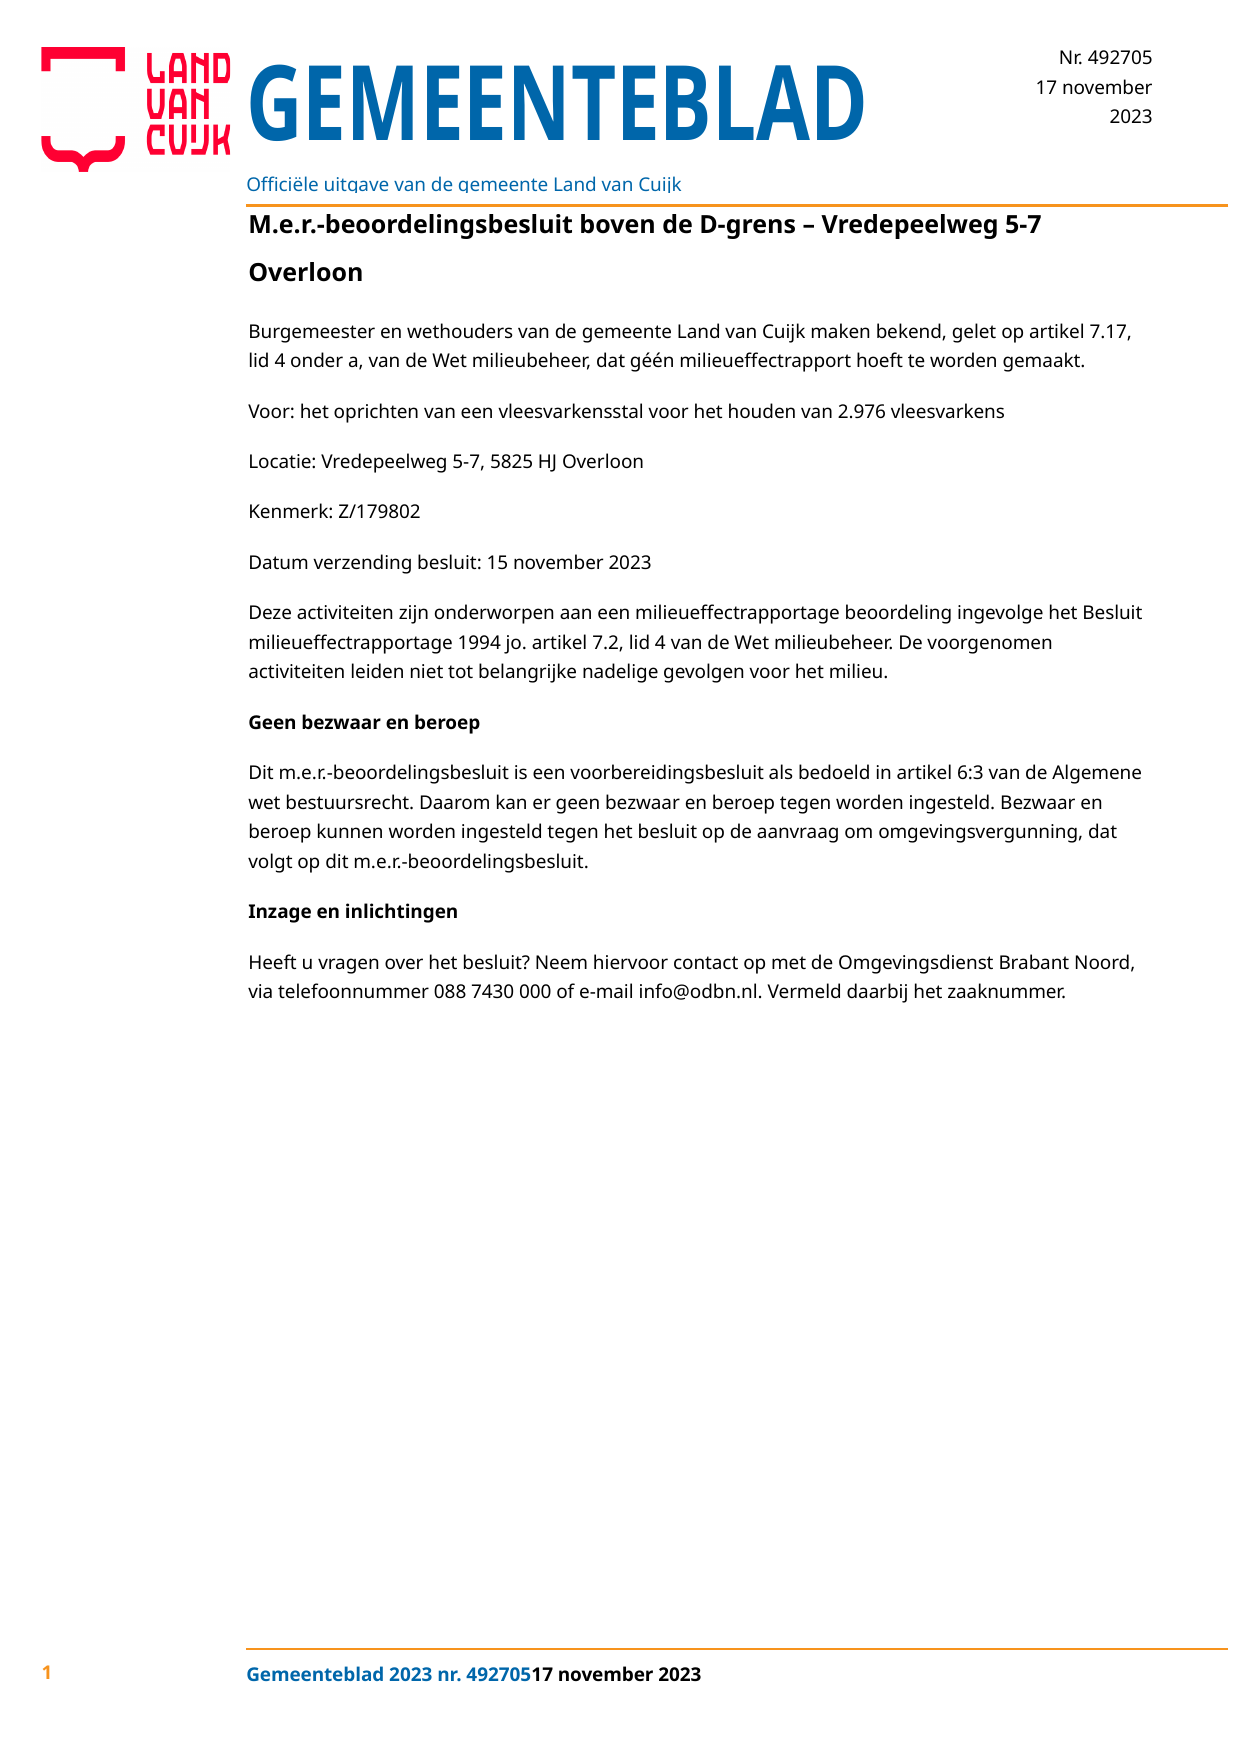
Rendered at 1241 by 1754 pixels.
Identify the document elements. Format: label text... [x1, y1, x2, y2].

text M.e.r.-beoordelingsbesluit boven de D-grens – Vredepeelweg 5-7 Overloon [248, 207, 1152, 288]
text Voor: het oprichten van een vleesvarkensstal voor het houden van 2.976 vleesvarkens [248, 398, 1152, 424]
text Geen bezwaar en beroep [248, 709, 1152, 735]
text Kenmerk: Z/179802 [248, 499, 1152, 524]
text Inzage en inlichtingen [248, 899, 1152, 924]
text Burgemeester en wethouders van de gemeente Land van Cuijk maken bekend, gelet op artikel 7.17, lid 4 onder a, van de Wet milieubeheer, dat géén milieueffectrapport hoeft te worden gemaakt. [248, 318, 1152, 373]
text Deze activiteiten zijn onderworpen aan een milieueffectrapportage beoordeling ingevolge het Besluit milieueffectrapportage 1994 jo. artikel 7.2, lid 4 van de Wet milieubeheer. De voorgenomen activiteiten leiden niet tot belangrijke nadelige gevolgen voor het milieu. [248, 599, 1152, 684]
text Heeft u vragen over het besluit? Neem hiervoor contact op met de Omgevingsdienst Brabant Noord, via telefoonnummer 088 7430 000 of e-mail info@odbn.nl. Vermeld daarbij het zaaknummer. [248, 949, 1152, 1004]
picture [41, 47, 231, 172]
text Datum verzending besluit: 15 november 2023 [248, 549, 1152, 575]
text Locatie: Vredepeelweg 5-7, 5825 HJ Overloon [248, 448, 1152, 474]
text Dit m.e.r.-beoordelingsbesluit is een voorbereidingsbesluit als bedoeld in artikel 6:3 van de Algemene wet bestuursrecht. Daarom kan er geen bezwaar en beroep tegen worden ingesteld. Bezwaar en beroep kunnen worden ingesteld tegen het besluit op de aanvraag om omgevingsvergunning, dat volgt op dit m.e.r.-beoordelingsbesluit. [248, 759, 1152, 874]
